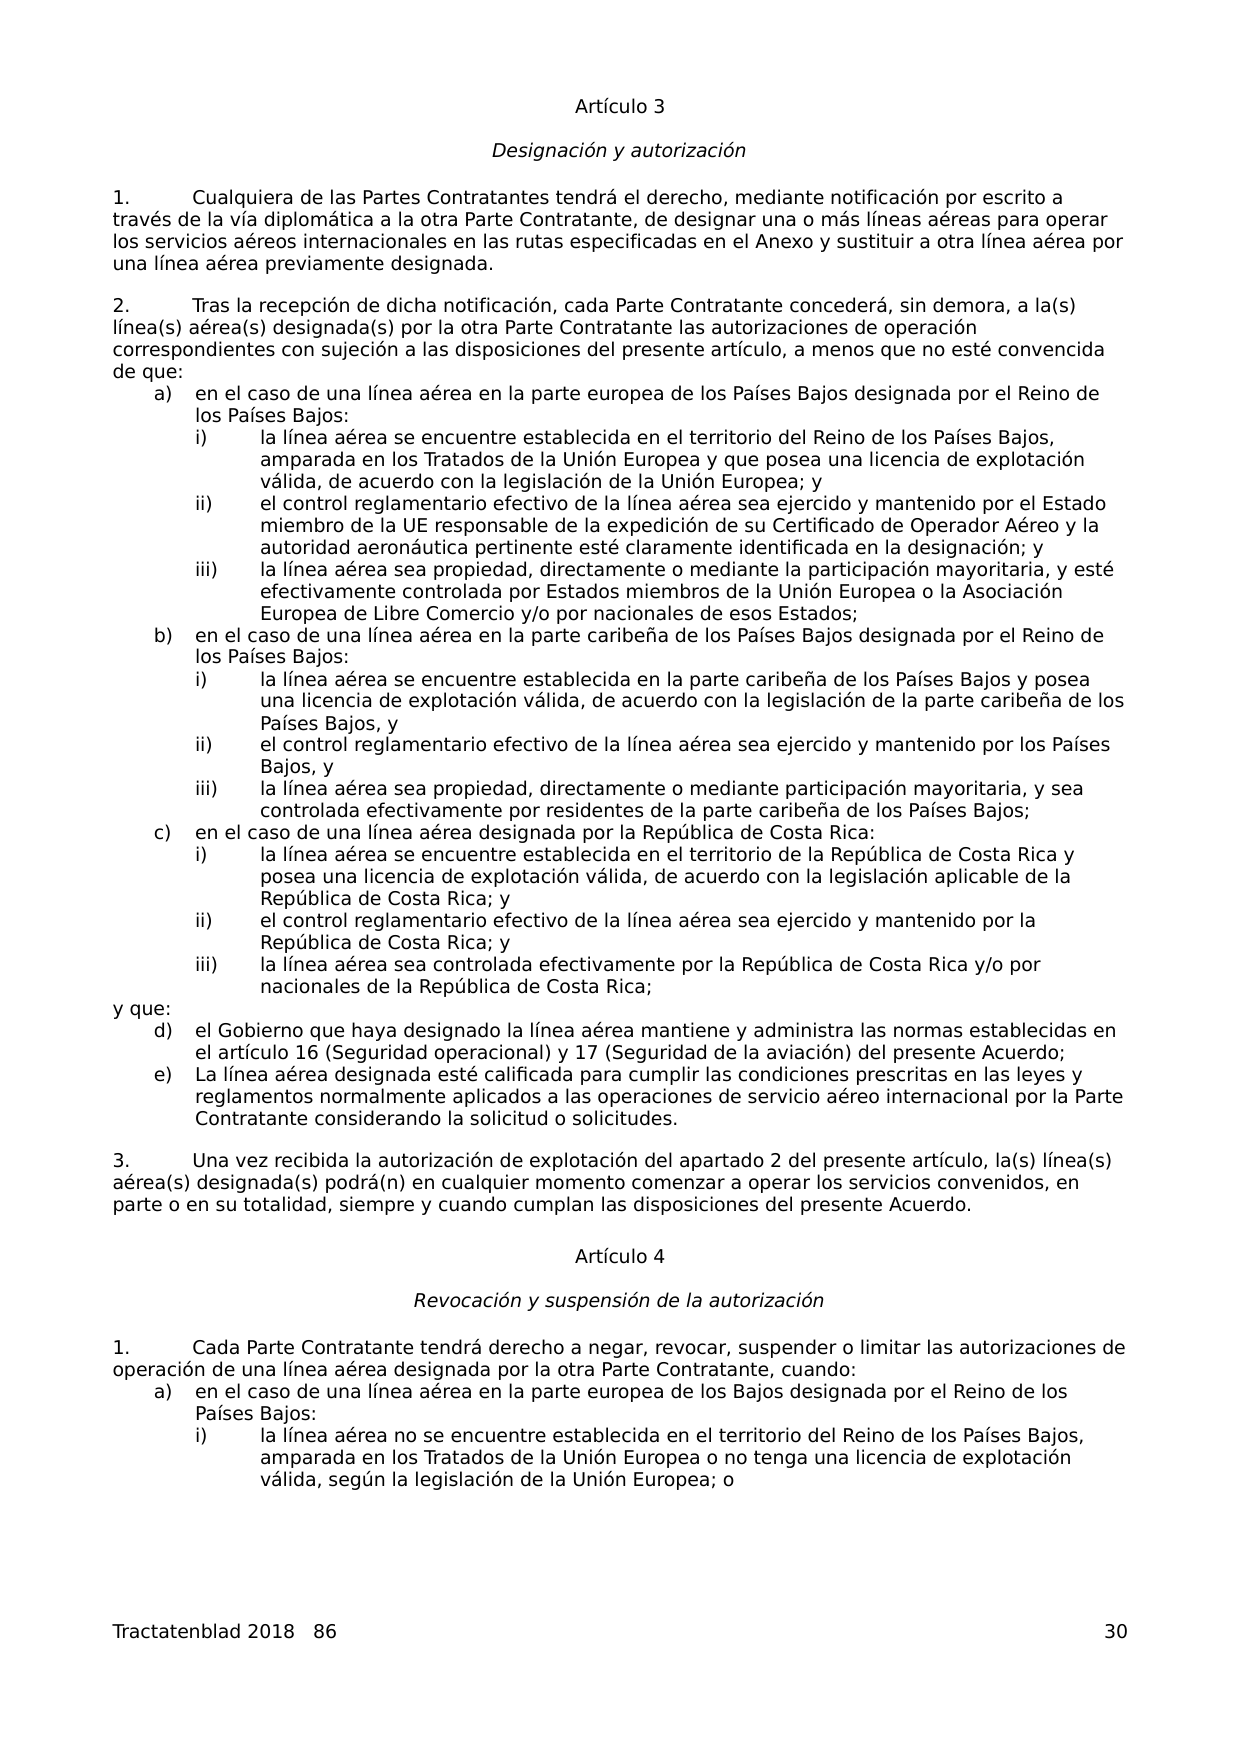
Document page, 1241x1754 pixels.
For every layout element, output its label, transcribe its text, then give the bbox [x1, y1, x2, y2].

subtitle Artículo 4 Revocación y suspensión de la autorización [112, 1246, 1128, 1312]
text 1. Cada Parte Contratante tendrá derecho a negar, revocar, suspender o limitar las autorizaciones de operación de una línea aérea designada por la otra Parte Contratante, cuando: [112, 1337, 1128, 1381]
text b) en el caso de una línea aérea en la parte caribeña de los Países Bajos designada por el Reino de los Países Bajos: [153, 624, 1128, 668]
text c) en el caso de una línea aérea designada por la República de Costa Rica: [153, 822, 1128, 844]
text 1. Cualquiera de las Partes Contratantes tendrá el derecho, mediante notificación por escrito a través de la vía diplomática a la otra Parte Contratante, de designar una o más líneas aéreas para operar los servicios aéreos internacionales en las rutas especificadas en el Anexo y sustituir a otra línea aérea por una línea aérea previamente designada. [112, 187, 1128, 275]
text i) la línea aérea se encuentre establecida en el territorio de la República de Costa Rica y posea una licencia de explotación válida, de acuerdo con la legislación aplicable de la República de Costa Rica; y [195, 844, 1128, 910]
text 2. Tras la recepción de dicha notificación, cada Parte Contratante concederá, sin demora, a la(s) línea(s) aérea(s) designada(s) por la otra Parte Contratante las autorizaciones de operación correspondientes con sujeción a las disposiciones del presente artículo, a menos que no esté convencida de que: [112, 295, 1128, 383]
text i) la línea aérea se encuentre establecida en el territorio del Reino de los Países Bajos, amparada en los Tratados de la Unión Europea y que posea una licencia de explotación válida, de acuerdo con la legislación de la Unión Europea; y [195, 427, 1128, 493]
text i) la línea aérea no se encuentre establecida en el territorio del Reino de los Países Bajos, amparada en los Tratados de la Unión Europea o no tenga una licencia de explotación válida, según la legislación de la Unión Europea; o [195, 1425, 1128, 1491]
text i) la línea aérea se encuentre establecida en la parte caribeña de los Países Bajos y posea una licencia de explotación válida, de acuerdo con la legislación de la parte caribeña de los Países Bajos, y [195, 668, 1128, 734]
text ii) el control reglamentario efectivo de la línea aérea sea ejercido y mantenido por los Países Bajos, y [195, 734, 1128, 778]
subtitle Artículo 3 Designación y autorización [112, 96, 1128, 162]
text y que: [112, 998, 1128, 1020]
text 3. Una vez recibida la autorización de explotación del apartado 2 del presente artículo, la(s) línea(s) aérea(s) designada(s) podrá(n) en cualquier momento comenzar a operar los servicios convenidos, en parte o en su totalidad, siempre y cuando cumplan las disposiciones del presente Acuerdo. [112, 1150, 1128, 1216]
text a) en el caso de una línea aérea en la parte europea de los Países Bajos designada por el Reino de los Países Bajos: [153, 383, 1128, 427]
text ii) el control reglamentario efectivo de la línea aérea sea ejercido y mantenido por la República de Costa Rica; y [195, 910, 1128, 954]
text a) en el caso de una línea aérea en la parte europea de los Bajos designada por el Reino de los Países Bajos: [153, 1381, 1128, 1425]
text iii) la línea aérea sea controlada efectivamente por la República de Costa Rica y/o por nacionales de la República de Costa Rica; [195, 954, 1128, 998]
text ii) el control reglamentario efectivo de la línea aérea sea ejercido y mantenido por el Estado miembro de la UE responsable de la expedición de su Certificado de Operador Aéreo y la autoridad aeronáutica pertinente esté claramente identificada en la designación; y [195, 493, 1128, 558]
text e) La línea aérea designada esté calificada para cumplir las condiciones prescritas en las leyes y reglamentos normalmente aplicados a las operaciones de servicio aéreo internacional por la Parte Contratante considerando la solicitud o solicitudes. [153, 1064, 1128, 1130]
text d) el Gobierno que haya designado la línea aérea mantiene y administra las normas establecidas en el artículo 16 (Seguridad operacional) y 17 (Seguridad de la aviación) del presente Acuerdo; [153, 1020, 1128, 1064]
text iii) la línea aérea sea propiedad, directamente o mediante participación mayoritaria, y sea controlada efectivamente por residentes de la parte caribeña de los Países Bajos; [195, 778, 1128, 822]
text iii) la línea aérea sea propiedad, directamente o mediante la participación mayoritaria, y esté efectivamente controlada por Estados miembros de la Unión Europea o la Asociación Europea de Libre Comercio y/o por nacionales de esos Estados; [195, 558, 1128, 624]
